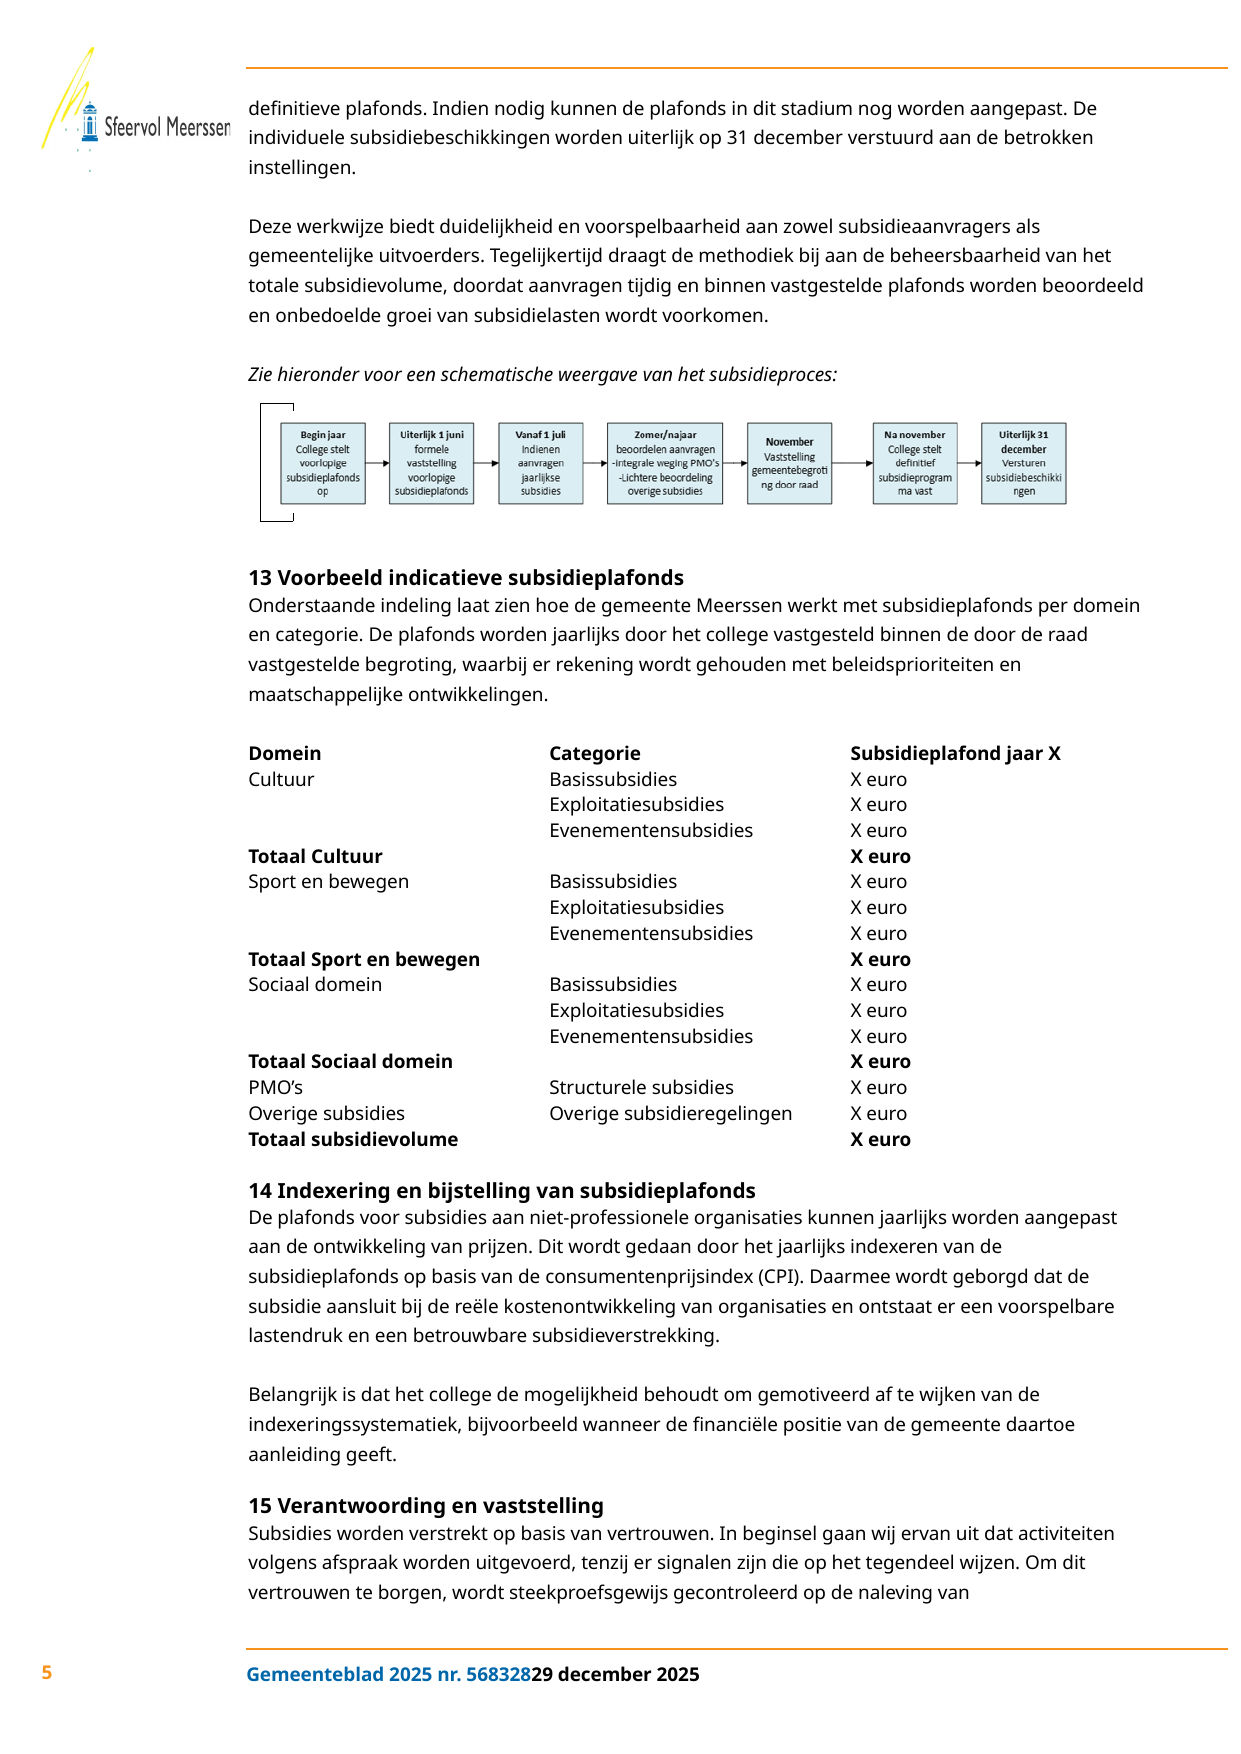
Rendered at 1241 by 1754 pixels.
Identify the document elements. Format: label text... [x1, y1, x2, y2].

table_cell Basissubsidies [549, 869, 850, 894]
table_cell X euro [850, 817, 1152, 843]
table_cell X euro [850, 997, 1152, 1023]
table_cell X euro [850, 869, 1152, 894]
table_cell Sociaal domein [248, 972, 549, 997]
text Deze werkwijze biedt duidelijkheid en voorspelbaarheid aan zowel subsidieaanvragers als gemeentelijke uitvoerders. Tegelijkertijd draagt de methodiek bij aan de beheersbaarheid van het totale subsidievolume, doordat aanvragen tijdig en binnen vastgestelde plafonds worden beoordeeld en onbedoelde groei van subsidielasten wordt voorkomen. [248, 213, 1152, 328]
table_cell Exploitatiesubsidies [549, 791, 850, 817]
table_cell X euro [850, 920, 1152, 946]
table_cell X euro [850, 1126, 1152, 1152]
table_header Domein [248, 740, 549, 766]
table_cell [549, 1049, 850, 1074]
table_cell X euro [850, 766, 1152, 791]
table_cell [248, 791, 549, 817]
table_cell X euro [850, 1023, 1152, 1049]
table_cell X euro [850, 1100, 1152, 1126]
table_header Categorie [549, 740, 850, 766]
text De plafonds voor subsidies aan niet-professionele organisaties kunnen jaarlijks worden aangepast aan de ontwikkeling van prijzen. Dit wordt gedaan door het jaarlijks indexeren van de subsidieplafonds op basis van de consumentenprijsindex (CPI). Daarmee wordt geborgd dat de subsidie aansluit bij de reële kostenontwikkeling van organisaties en ontstaat er een voorspelbare lastendruk en een betrouwbare subsidieverstrekking. [248, 1204, 1152, 1348]
text Belangrijk is dat het college de mogelijkheid behoudt om gemotiveerd af te wijken van de indexeringssystematiek, bijvoorbeeld wanneer de financiële positie van de gemeente daartoe aanleiding geeft. [248, 1382, 1152, 1467]
table_cell [248, 894, 549, 920]
table_cell [248, 997, 549, 1023]
table_cell Totaal subsidievolume [248, 1126, 549, 1152]
table_cell X euro [850, 791, 1152, 817]
table_cell Overige subsidies [248, 1100, 549, 1126]
table_cell X euro [850, 972, 1152, 997]
table_cell X euro [850, 1075, 1152, 1100]
table_cell [549, 1126, 850, 1152]
text 14 Indexering en bijstelling van subsidieplafonds [248, 1176, 1152, 1204]
table_header Subsidieplafond jaar X [850, 740, 1152, 766]
table_cell [549, 843, 850, 869]
picture [41, 47, 231, 172]
table_cell Cultuur [248, 766, 549, 791]
table_cell [248, 920, 549, 946]
table_cell Evenementensubsidies [549, 817, 850, 843]
table_cell Basissubsidies [549, 972, 850, 997]
table_cell [549, 946, 850, 972]
table_cell Totaal Cultuur [248, 843, 549, 869]
picture [268, 411, 1096, 513]
table_cell Exploitatiesubsidies [549, 894, 850, 920]
text definitieve plafonds. Indien nodig kunnen de plafonds in dit stadium nog worden aangepast. De individuele subsidiebeschikkingen worden uiterlijk op 31 december verstuurd aan de betrokken instellingen. [248, 95, 1152, 180]
table_cell Evenementensubsidies [549, 920, 850, 946]
text Zie hieronder voor een schematische weergave van het subsidieproces: [248, 361, 1152, 387]
text Onderstaande indeling laat zien hoe de gemeente Meerssen werkt met subsidieplafonds per domein en categorie. De plafonds worden jaarlijks door het college vastgesteld binnen de door de raad vastgestelde begroting, waarbij er rekening wordt gehouden met beleidsprioriteiten en maatschappelijke ontwikkelingen. [248, 592, 1152, 706]
table_cell Basissubsidies [549, 766, 850, 791]
table_cell [248, 817, 549, 843]
text 15 Verantwoording en vaststelling [248, 1491, 1152, 1520]
table_cell Overige subsidieregelingen [549, 1100, 850, 1126]
table_cell Structurele subsidies [549, 1075, 850, 1100]
text Subsidies worden verstrekt op basis van vertrouwen. In beginsel gaan wij ervan uit dat activiteiten volgens afspraak worden uitgevoerd, tenzij er signalen zijn die op het tegendeel wijzen. Om dit vertrouwen te borgen, wordt steekproefsgewijs gecontroleerd op de naleving van [248, 1520, 1152, 1604]
table_cell Totaal Sport en bewegen [248, 946, 549, 972]
table_cell X euro [850, 894, 1152, 920]
table_cell Evenementensubsidies [549, 1023, 850, 1049]
table_cell Totaal Sociaal domein [248, 1049, 549, 1074]
table_cell [248, 1023, 549, 1049]
text 13 Voorbeeld indicatieve subsidieplafonds [248, 563, 1152, 592]
table_cell Sport en bewegen [248, 869, 549, 894]
table_cell Exploitatiesubsidies [549, 997, 850, 1023]
table_cell X euro [850, 946, 1152, 972]
table_cell X euro [850, 1049, 1152, 1074]
table_cell PMO’s [248, 1075, 549, 1100]
table_cell X euro [850, 843, 1152, 869]
